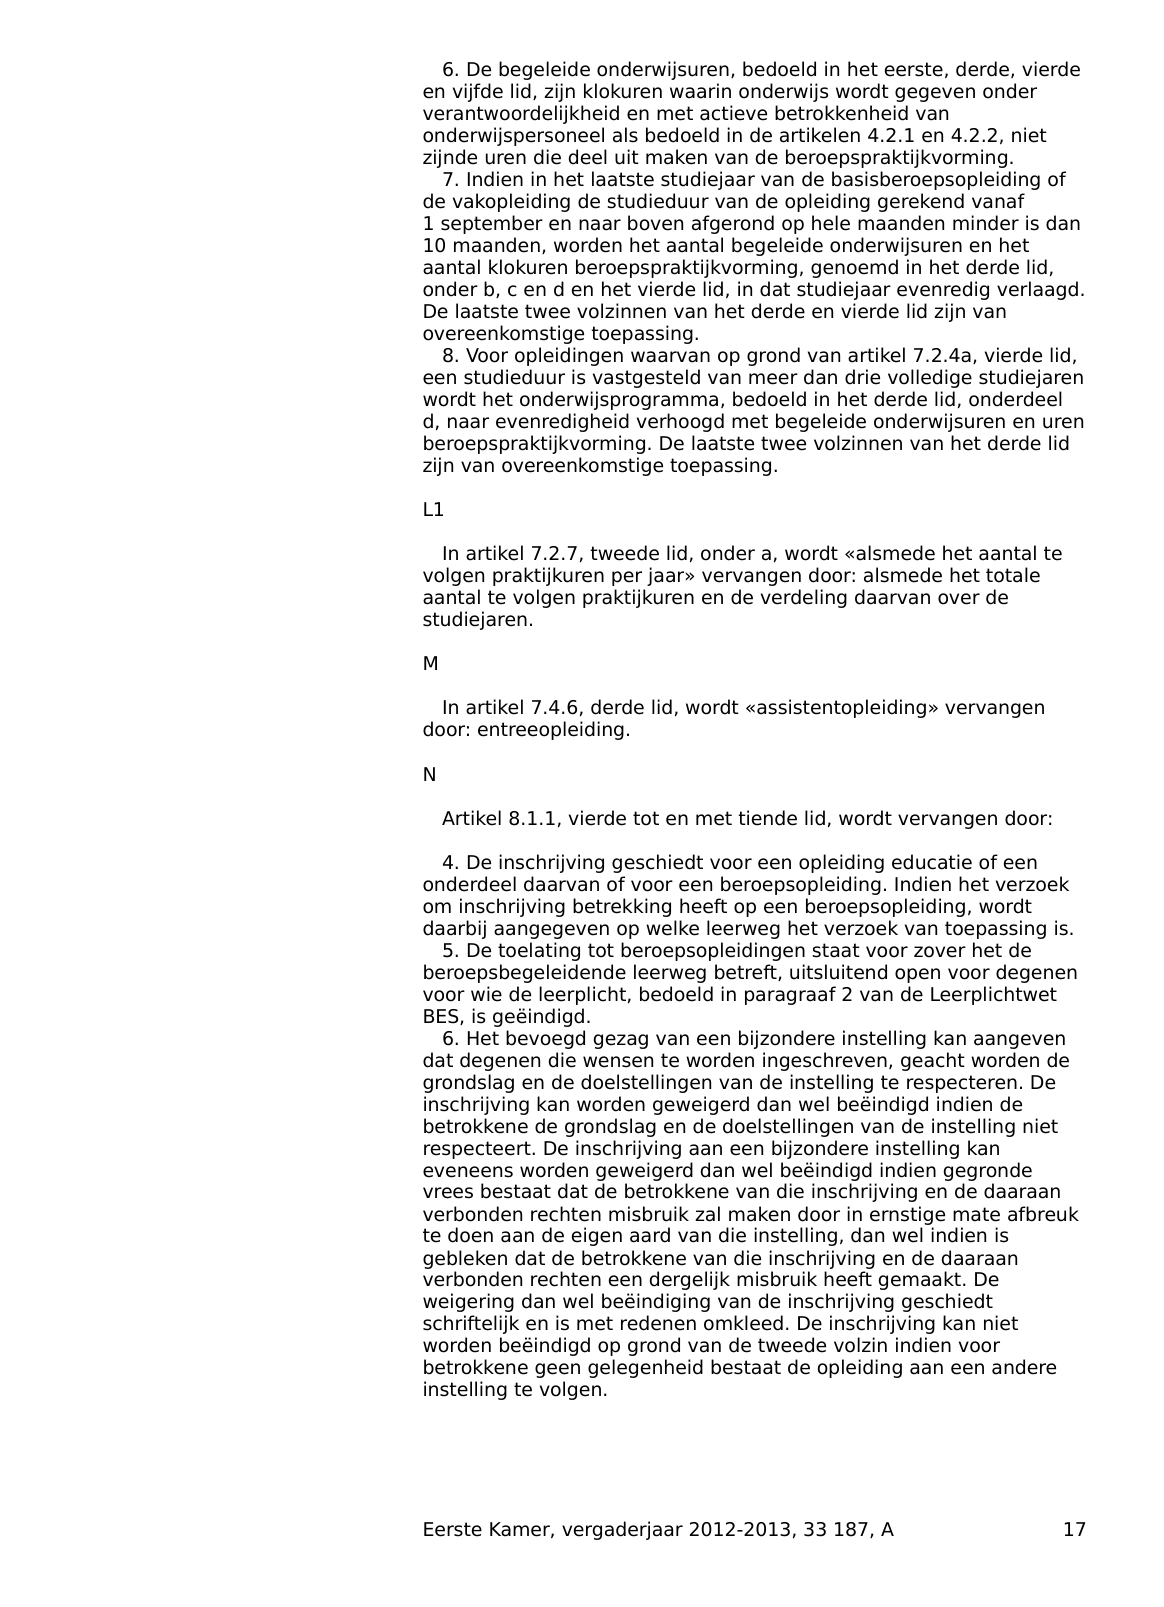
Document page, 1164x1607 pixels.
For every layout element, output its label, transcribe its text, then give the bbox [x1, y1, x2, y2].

text 8. Voor opleidingen waarvan op grond van artikel 7.2.4a, vierde lid, een studieduur is vastgesteld van meer dan drie volledige studiejaren wordt het onderwijsprogramma, bedoeld in het derde lid, onderdeel d, naar evenredigheid verhoogd met begeleide onderwijsuren en uren beroepspraktijkvorming. De laatste twee volzinnen van het derde lid zijn van overeenkomstige toepassing. [422, 345, 1087, 477]
text 7. Indien in het laatste studiejaar van de basisberoepsopleiding of de vakopleiding de studieduur van de opleiding gerekend vanaf 1 september en naar boven afgerond op hele maanden minder is dan 10 maanden, worden het aantal begeleide onderwijsuren en het aantal klokuren beroepspraktijkvorming, genoemd in het derde lid, onder b, c en d en het vierde lid, in dat studiejaar evenredig verlaagd. De laatste twee volzinnen van het derde en vierde lid zijn van overeenkomstige toepassing. [422, 169, 1087, 345]
text 5. De toelating tot beroepsopleidingen staat voor zover het de beroepsbegeleidende leerweg betreft, uitsluitend open voor degenen voor wie de leerplicht, bedoeld in paragraaf 2 van de Leerplichtwet BES, is geëindigd. [422, 940, 1087, 1028]
text In artikel 7.2.7, tweede lid, onder a, wordt «alsmede het aantal te volgen praktijkuren per jaar» vervangen door: alsmede het totale aantal te volgen praktijkuren en de verdeling daarvan over de studiejaren. [422, 543, 1087, 631]
text L1 [422, 499, 1087, 521]
text Artikel 8.1.1, vierde tot en met tiende lid, wordt vervangen door: [422, 808, 1087, 829]
text N [422, 763, 1087, 785]
text In artikel 7.4.6, derde lid, wordt «assistentopleiding» vervangen door: entreeopleiding. [422, 697, 1087, 741]
text 6. De begeleide onderwijsuren, bedoeld in het eerste, derde, vierde en vijfde lid, zijn klokuren waarin onderwijs wordt gegeven onder verantwoordelijkheid en met actieve betrokkenheid van onderwijspersoneel als bedoeld in de artikelen 4.2.1 en 4.2.2, niet zijnde uren die deel uit maken van de beroepspraktijkvorming. [422, 59, 1087, 169]
text 4. De inschrijving geschiedt voor een opleiding educatie of een onderdeel daarvan of voor een beroepsopleiding. Indien het verzoek om inschrijving betrekking heeft op een beroepsopleiding, wordt daarbij aangegeven op welke leerweg het verzoek van toepassing is. [422, 852, 1087, 940]
text M [422, 653, 1087, 675]
text 6. Het bevoegd gezag van een bijzondere instelling kan aangeven dat degenen die wensen te worden ingeschreven, geacht worden de grondslag en de doelstellingen van de instelling te respecteren. De inschrijving kan worden geweigerd dan wel beëindigd indien de betrokkene de grondslag en de doelstellingen van de instelling niet respecteert. De inschrijving aan een bijzondere instelling kan eveneens worden geweigerd dan wel beëindigd indien gegronde vrees bestaat dat de betrokkene van die inschrijving en de daaraan verbonden rechten misbruik zal maken door in ernstige mate afbreuk te doen aan de eigen aard van die instelling, dan wel indien is gebleken dat de betrokkene van die inschrijving en de daaraan verbonden rechten een dergelijk misbruik heeft gemaakt. De weigering dan wel beëindiging van de inschrijving geschiedt schriftelijk en is met redenen omkleed. De inschrijving kan niet worden beëindigd op grond van de tweede volzin indien voor betrokkene geen gelegenheid bestaat de opleiding aan een andere instelling te volgen. [422, 1028, 1087, 1401]
